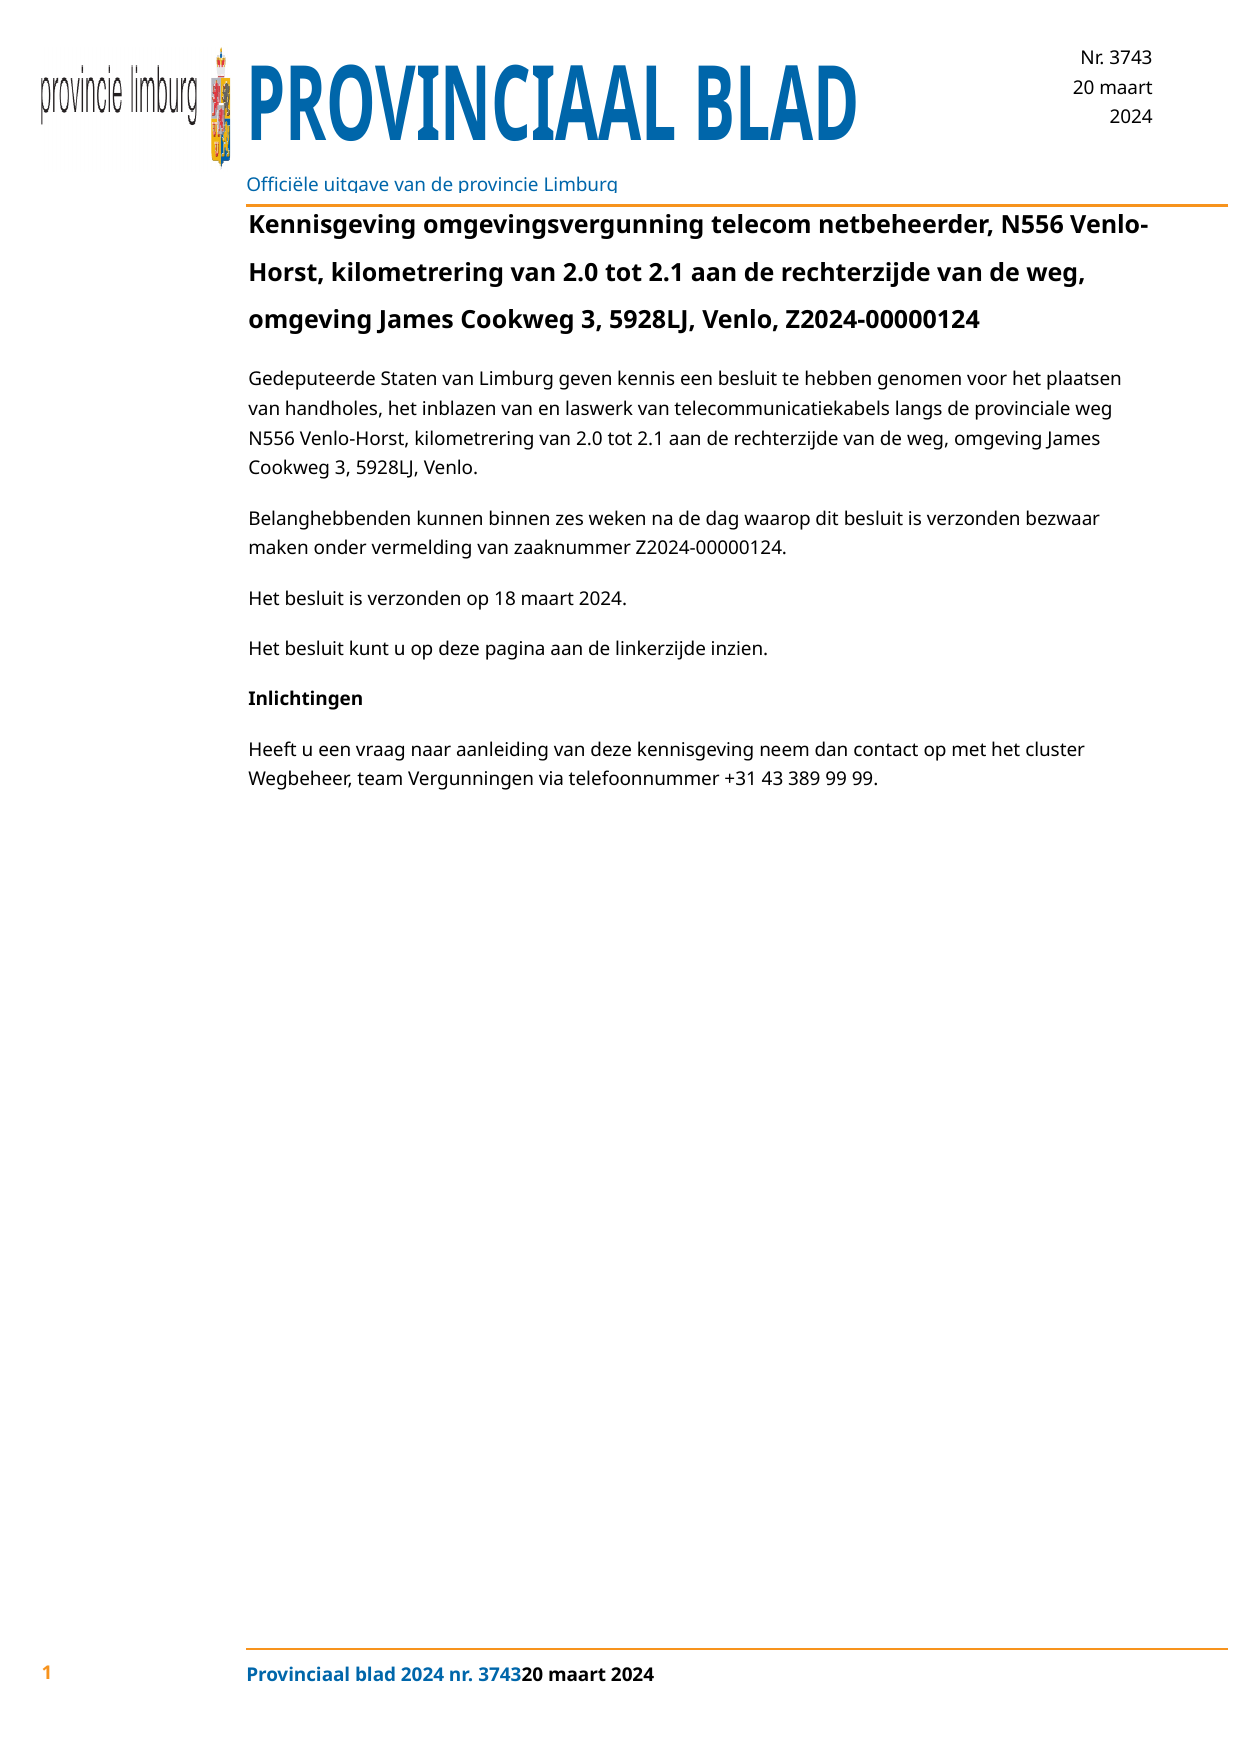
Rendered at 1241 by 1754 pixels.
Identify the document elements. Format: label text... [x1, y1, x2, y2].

text Gedeputeerde Staten van Limburg geven kennis een besluit te hebben genomen voor het plaatsen van handholes, het inblazen van en laswerk van telecommunicatiekabels langs de provinciale weg N556 Venlo-Horst, kilometrering van 2.0 tot 2.1 aan de rechterzijde van de weg, omgeving James Cookweg 3, 5928LJ, Venlo. [248, 366, 1152, 480]
text Kennisgeving omgevingsvergunning telecom netbeheerder, N556 Venlo-Horst, kilometrering van 2.0 tot 2.1 aan de rechterzijde van de weg, omgeving James Cookweg 3, 5928LJ, Venlo, Z2024-00000124 [248, 207, 1152, 336]
text Belanghebbenden kunnen binnen zes weken na de dag waarop dit besluit is verzonden bezwaar maken onder vermelding van zaaknummer Z2024-00000124. [248, 505, 1152, 560]
picture [41, 47, 231, 172]
text Het besluit is verzonden op 18 maart 2024. [248, 585, 1152, 610]
text Het besluit kunt u op deze pagina aan de linkerzijde inzien. [248, 635, 1152, 661]
text Heeft u een vraag naar aanleiding van deze kennisgeving neem dan contact op met het cluster Wegbeheer, team Vergunningen via telefoonnummer +31 43 389 99 99. [248, 736, 1152, 791]
text Inlichtingen [248, 686, 1152, 711]
